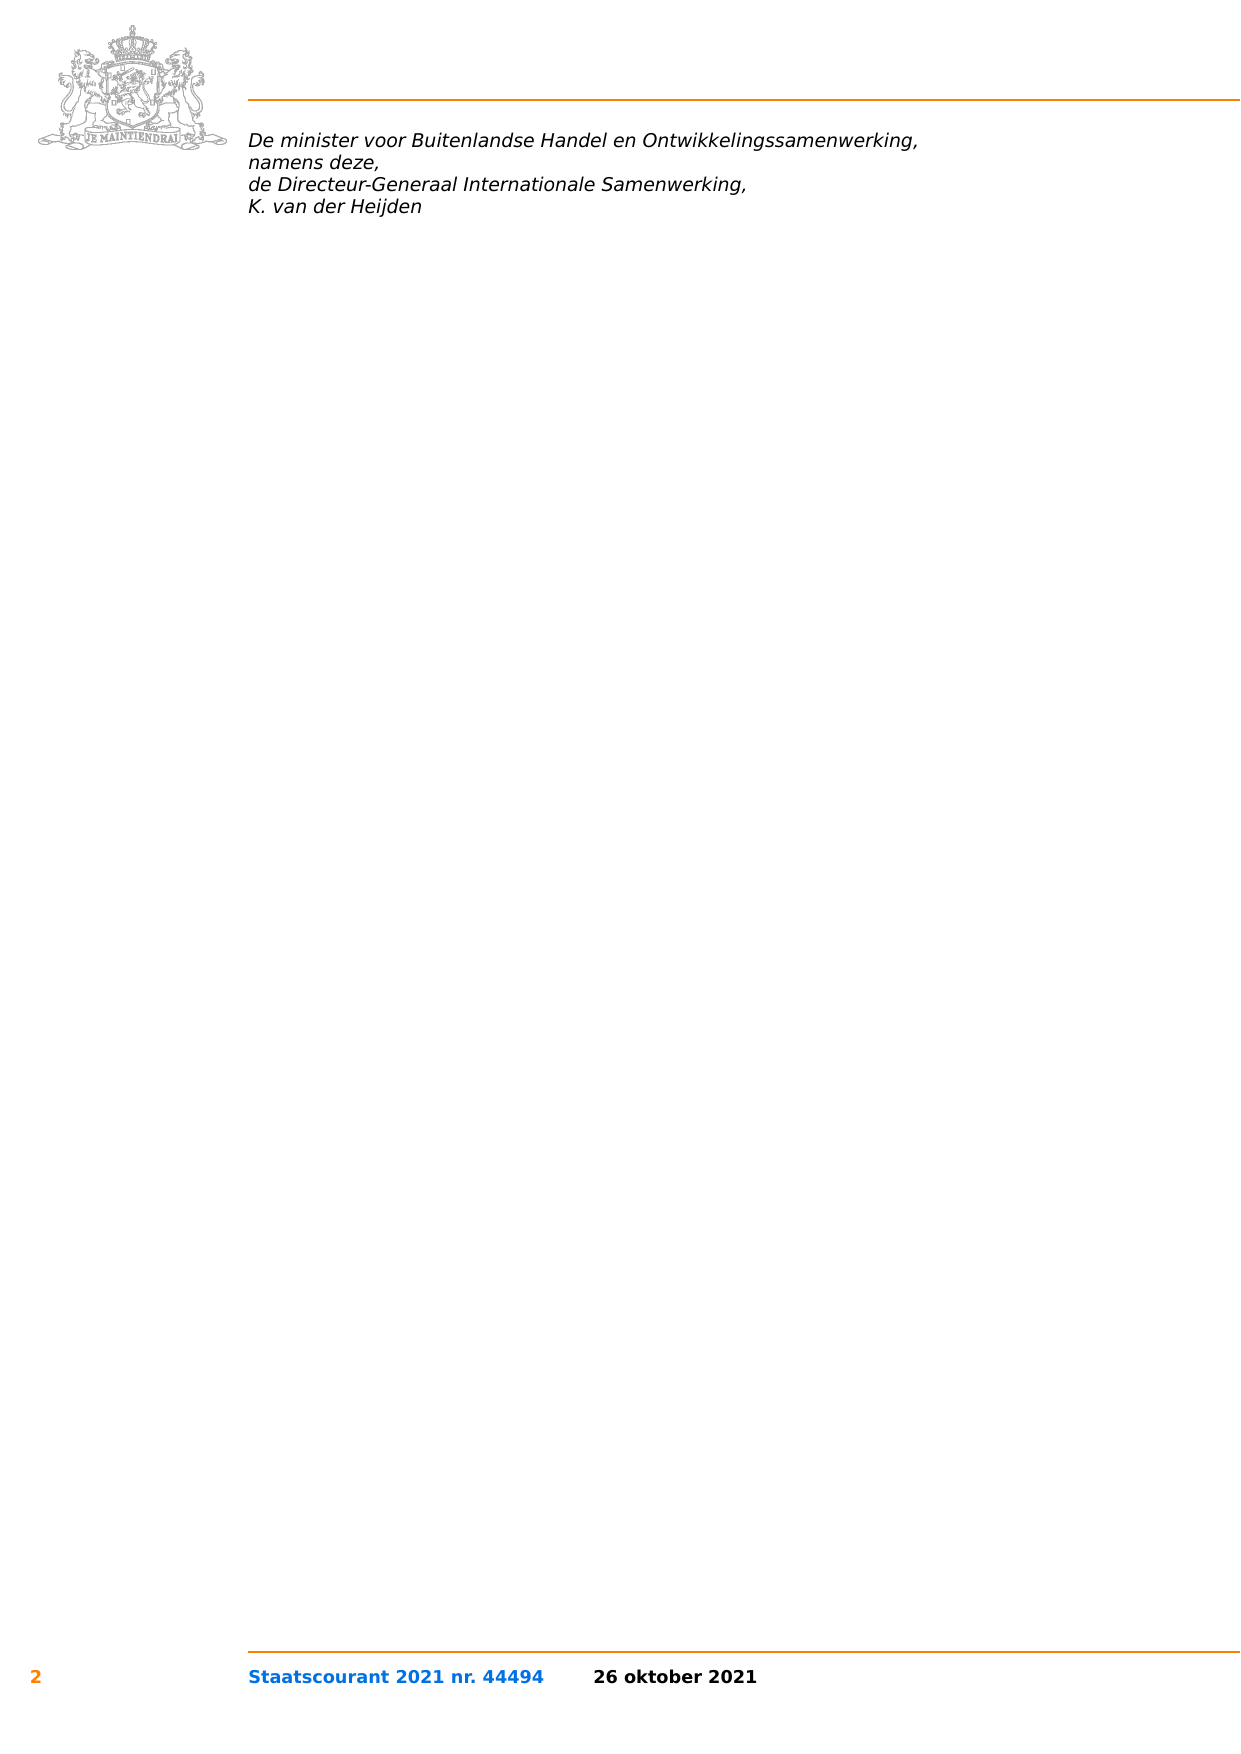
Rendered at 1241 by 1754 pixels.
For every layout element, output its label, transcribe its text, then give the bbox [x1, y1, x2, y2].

picture [38, 25, 227, 150]
text De minister voor Buitenlandse Handel en Ontwikkelingssamenwerking, namens deze, de Directeur-Generaal Internationale Samenwerking, K. van der Heijden [248, 130, 1163, 218]
